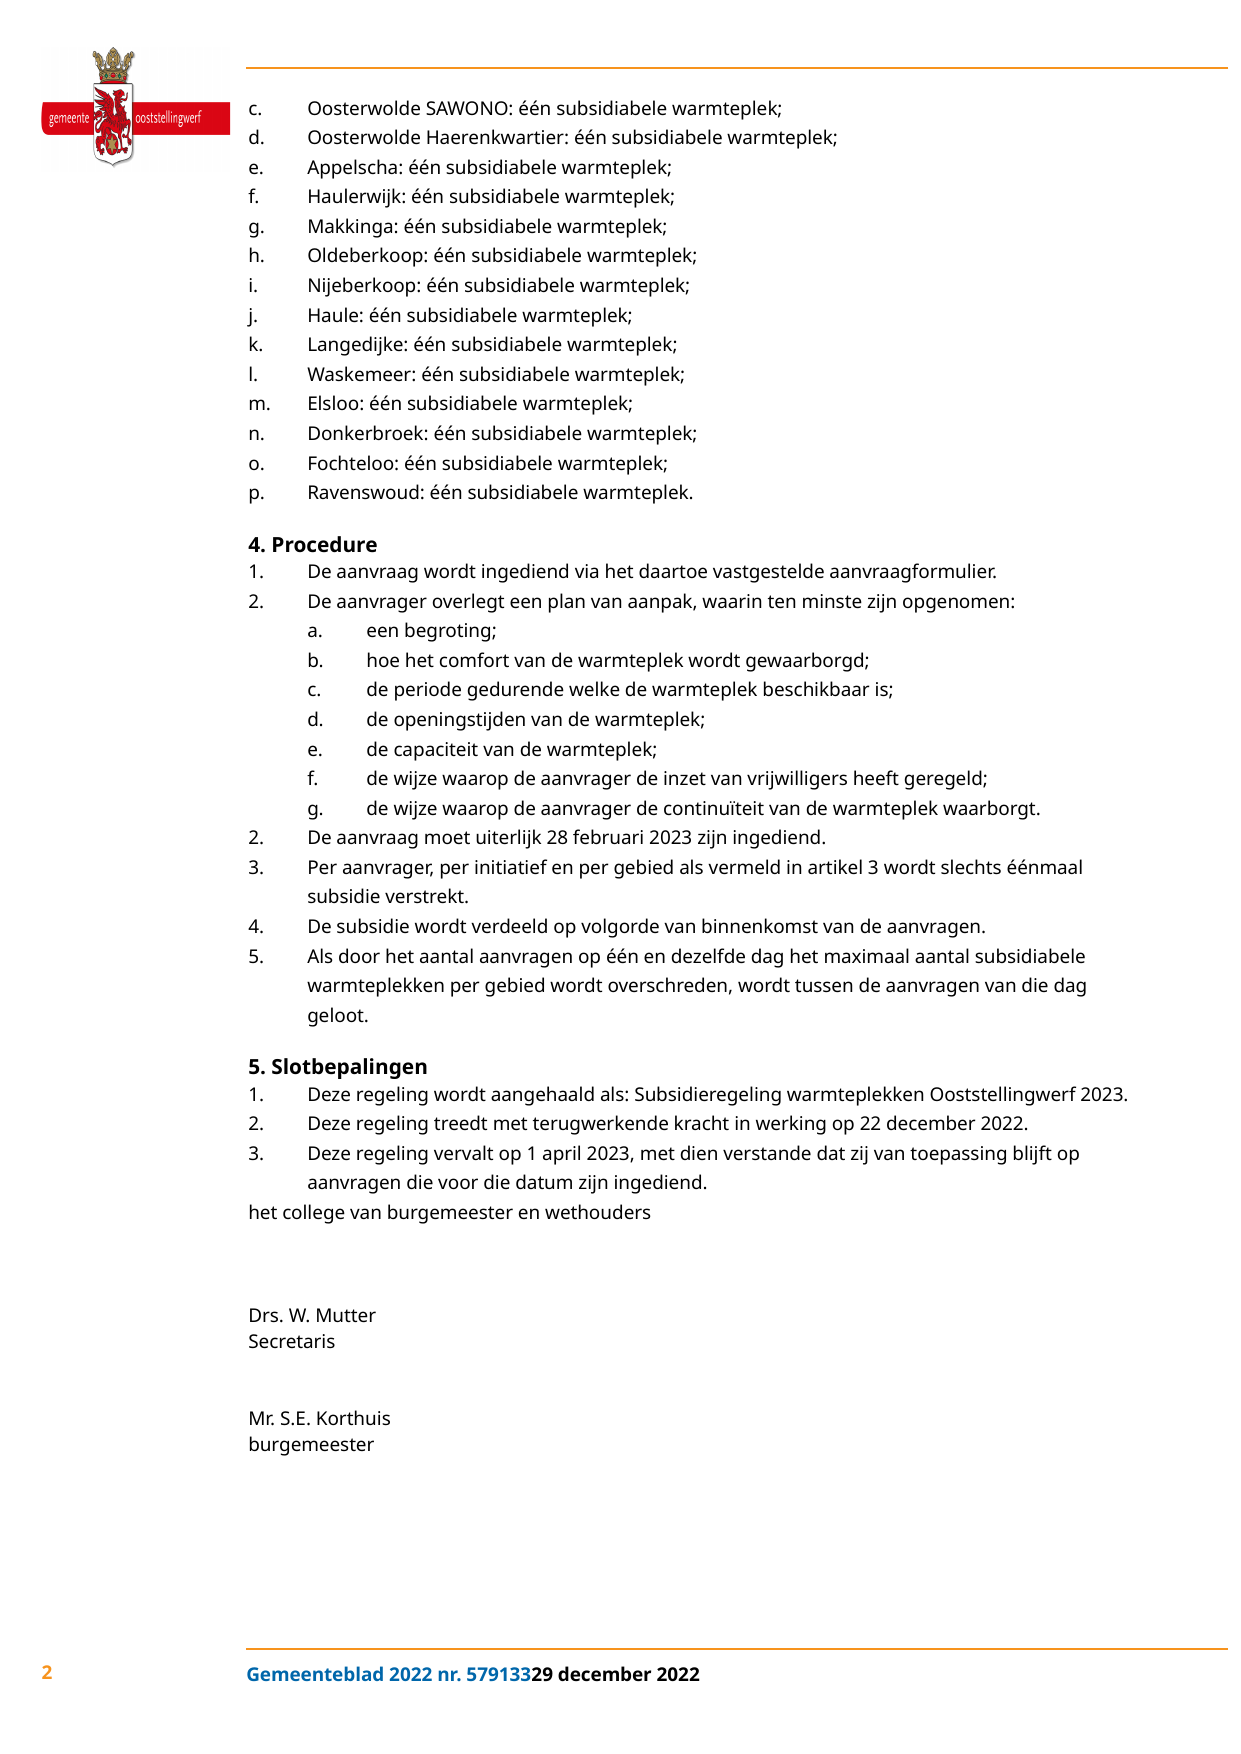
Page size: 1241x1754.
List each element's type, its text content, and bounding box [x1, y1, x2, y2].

text burgemeester [248, 1431, 1152, 1456]
list De aanvrager overlegt een plan van aanpak, waarin ten minste zijn opgenomen: [248, 588, 1152, 613]
list Appelscha: één subsidiabele warmteplek; [248, 154, 1152, 180]
list Oosterwolde Haerenkwartier: één subsidiabele warmteplek; [248, 124, 1152, 150]
list hoe het comfort van de warmteplek wordt gewaarborgd; [307, 647, 1152, 673]
list een begroting; [307, 617, 1152, 643]
list Deze regeling vervalt op 1 april 2023, met dien verstande dat zij van toepassing blijft op aanvragen die voor die datum zijn ingediend. [248, 1140, 1152, 1195]
text 4. Procedure [248, 530, 1152, 558]
list Donkerbroek: één subsidiabele warmteplek; [248, 420, 1152, 446]
text Mr. S.E. Korthuis [248, 1405, 1152, 1431]
list De aanvraag wordt ingediend via het daartoe vastgestelde aanvraagformulier. [248, 558, 1152, 584]
list Nijeberkoop: één subsidiabele warmteplek; [248, 272, 1152, 298]
text het college van burgemeester en wethouders [248, 1199, 1152, 1225]
list De aanvraag moet uiterlijk 28 februari 2023 zijn ingediend. [248, 824, 1152, 850]
list Makkinga: één subsidiabele warmteplek; [248, 213, 1152, 239]
list Langedijke: één subsidiabele warmteplek; [248, 331, 1152, 357]
list Waskemeer: één subsidiabele warmteplek; [248, 361, 1152, 387]
list Per aanvrager, per initiatief en per gebied als vermeld in artikel 3 wordt slechts éénmaal subsidie verstrekt. [248, 854, 1152, 909]
text Secretaris [248, 1328, 1152, 1353]
list Deze regeling treedt met terugwerkende kracht in werking op 22 december 2022. [248, 1110, 1152, 1136]
list de openingstijden van de warmteplek; [307, 706, 1152, 732]
list de capaciteit van de warmteplek; [307, 736, 1152, 761]
list de periode gedurende welke de warmteplek beschikbaar is; [307, 677, 1152, 702]
list Als door het aantal aanvragen op één en dezelfde dag het maximaal aantal subsidiabele warmteplekken per gebied wordt overschreden, wordt tussen de aanvragen van die dag geloot. [248, 943, 1152, 1028]
list Haulerwijk: één subsidiabele warmteplek; [248, 183, 1152, 209]
list Elsloo: één subsidiabele warmteplek; [248, 391, 1152, 416]
list de wijze waarop de aanvrager de continuïteit van de warmteplek waarborgt. [307, 795, 1152, 821]
list Oosterwolde SAWONO: één subsidiabele warmteplek; [248, 95, 1152, 121]
list Ravenswoud: één subsidiabele warmteplek. [248, 479, 1152, 505]
text 5. Slotbepalingen [248, 1052, 1152, 1081]
text Drs. W. Mutter [248, 1302, 1152, 1328]
list Haule: één subsidiabele warmteplek; [248, 302, 1152, 328]
list De subsidie wordt verdeeld op volgorde van binnenkomst van de aanvragen. [248, 913, 1152, 939]
list Oldeberkoop: één subsidiabele warmteplek; [248, 243, 1152, 268]
picture [41, 47, 231, 172]
list Fochteloo: één subsidiabele warmteplek; [248, 450, 1152, 476]
list Deze regeling wordt aangehaald als: Subsidieregeling warmteplekken Ooststellingwerf 2023. [248, 1081, 1152, 1107]
list de wijze waarop de aanvrager de inzet van vrijwilligers heeft geregeld; [307, 765, 1152, 791]
